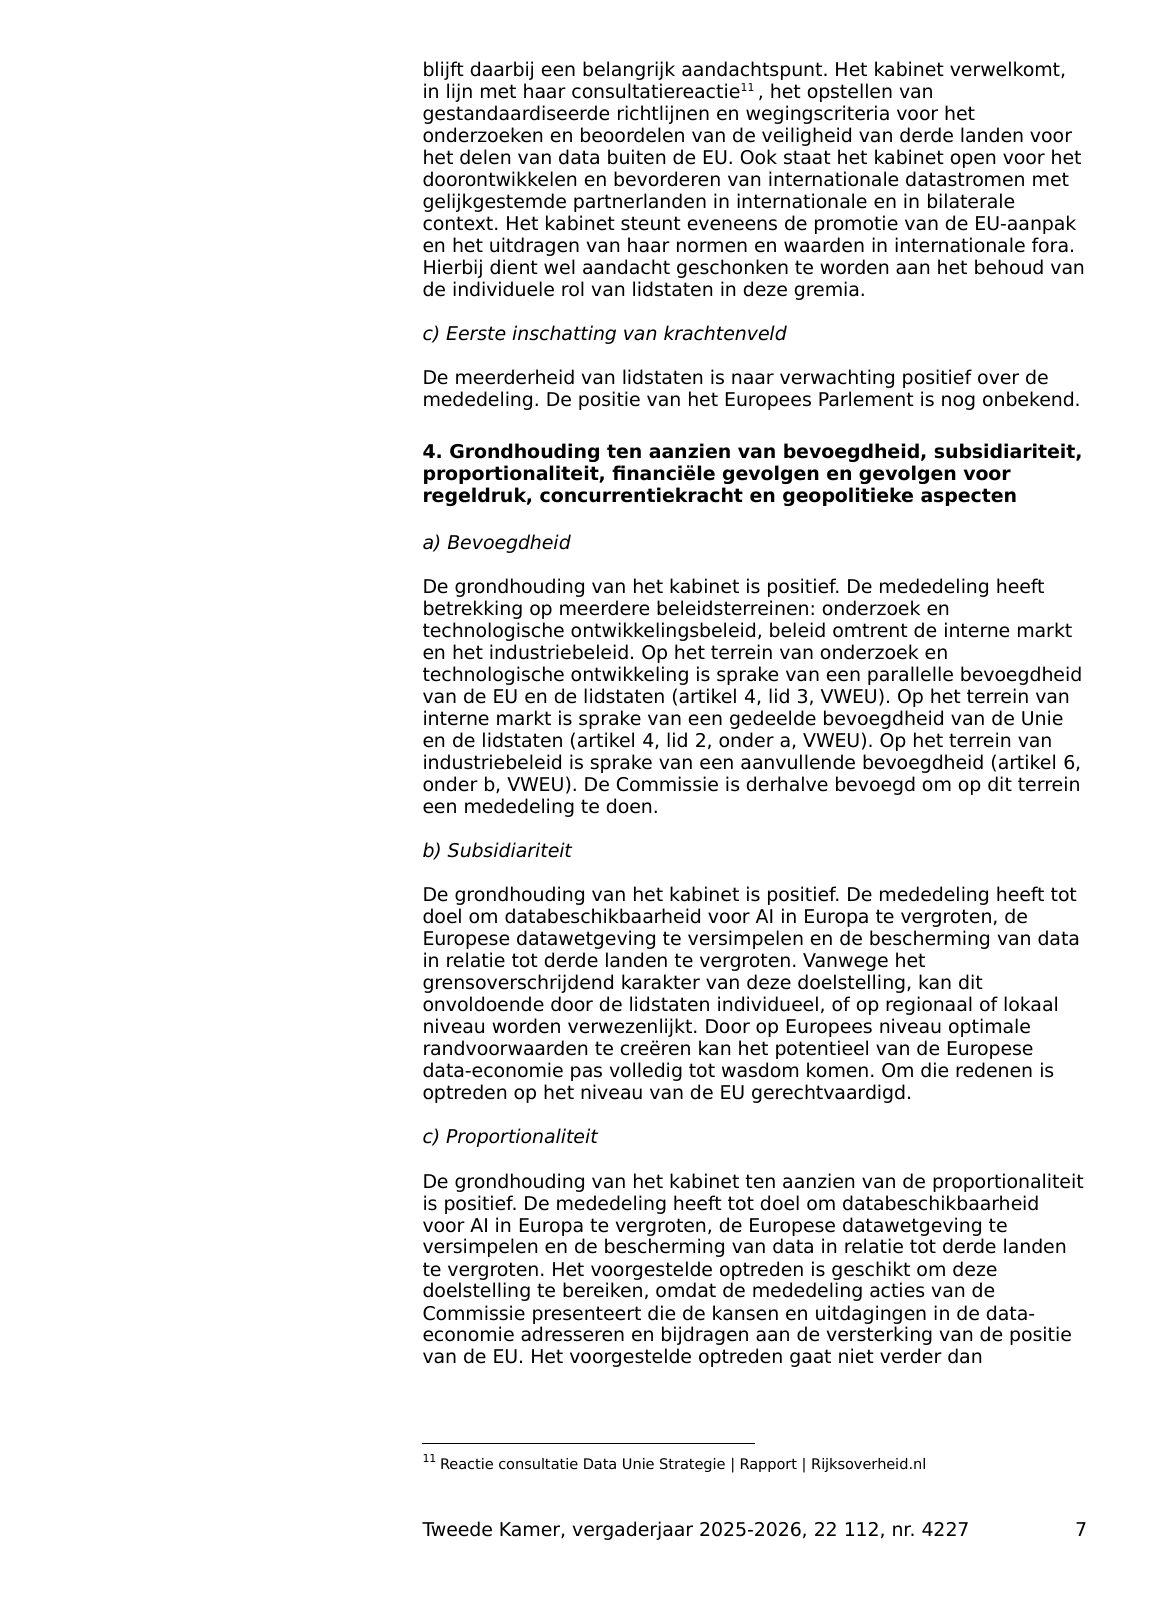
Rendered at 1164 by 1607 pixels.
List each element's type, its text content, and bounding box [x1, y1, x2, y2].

text De grondhouding van het kabinet is positief. De mededeling heeft tot doel om databeschikbaarheid voor AI in Europa te vergroten, de Europese datawetgeving te versimpelen en de bescherming van data in relatie tot derde landen te vergroten. Vanwege het grensoverschrijdend karakter van deze doelstelling, kan dit onvoldoende door de lidstaten individueel, of op regionaal of lokaal niveau worden verwezenlijkt. Door op Europees niveau optimale randvoorwaarden te creëren kan het potentieel van de Europese data-economie pas volledig tot wasdom komen. Om die redenen is optreden op het niveau van de EU gerechtvaardigd. [422, 884, 1087, 1104]
subtitle c) Eerste inschatting van krachtenveld [422, 323, 1087, 345]
text De grondhouding van het kabinet ten aanzien van de proportionaliteit is positief. De mededeling heeft tot doel om databeschikbaarheid voor AI in Europa te vergroten, de Europese datawetgeving te versimpelen en de bescherming van data in relatie tot derde landen te vergroten. Het voorgestelde optreden is geschikt om deze doelstelling te bereiken, omdat de mededeling acties van de Commissie presenteert die de kansen en uitdagingen in de data-economie adresseren en bijdragen aan de versterking van de positie van de EU. Het voorgestelde optreden gaat niet verder dan [422, 1171, 1087, 1368]
text De grondhouding van het kabinet is positief. De mededeling heeft betrekking op meerdere beleidsterreinen: onderzoek en technologische ontwikkelingsbeleid, beleid omtrent de interne markt en het industriebeleid. Op het terrein van onderzoek en technologische ontwikkeling is sprake van een parallelle bevoegdheid van de EU en de lidstaten (artikel 4, lid 3, VWEU). Op het terrein van interne markt is sprake van een gedeelde bevoegdheid van de Unie en de lidstaten (artikel 4, lid 2, onder a, VWEU). Op het terrein van industriebeleid is sprake van een aanvullende bevoegdheid (artikel 6, onder b, VWEU). De Commissie is derhalve bevoegd om op dit terrein een mededeling te doen. [422, 576, 1087, 818]
subtitle c) Proportionaliteit [422, 1126, 1087, 1148]
subtitle b) Subsidiariteit [422, 840, 1087, 862]
subtitle a) Bevoegdheid [422, 532, 1087, 554]
text Reactie consultatie Data Unie Strategie | Rapport | Rijksoverheid.nl [422, 1452, 1087, 1474]
text De meerderheid van lidstaten is naar verwachting positief over de mededeling. De positie van het Europees Parlement is nog onbekend. [422, 367, 1087, 411]
subtitle 4. Grondhouding ten aanzien van bevoegdheid, subsidiariteit, proportionaliteit, financiële gevolgen en gevolgen voor regeldruk, concurrentiekracht en geopolitieke aspecten [422, 441, 1087, 507]
text blijft daarbij een belangrijk aandachtspunt. Het kabinet verwelkomt, in lijn met haar consultatiereactie, het opstellen van gestandaardiseerde richtlijnen en wegingscriteria voor het onderzoeken en beoordelen van de veiligheid van derde landen voor het delen van data buiten de EU. Ook staat het kabinet open voor het doorontwikkelen en bevorderen van internationale datastromen met gelijkgestemde partnerlanden in internationale en in bilaterale context. Het kabinet steunt eveneens de promotie van de EU-aanpak en het uitdragen van haar normen en waarden in internationale fora. Hierbij dient wel aandacht geschonken te worden aan het behoud van de individuele rol van lidstaten in deze gremia. [422, 59, 1087, 301]
